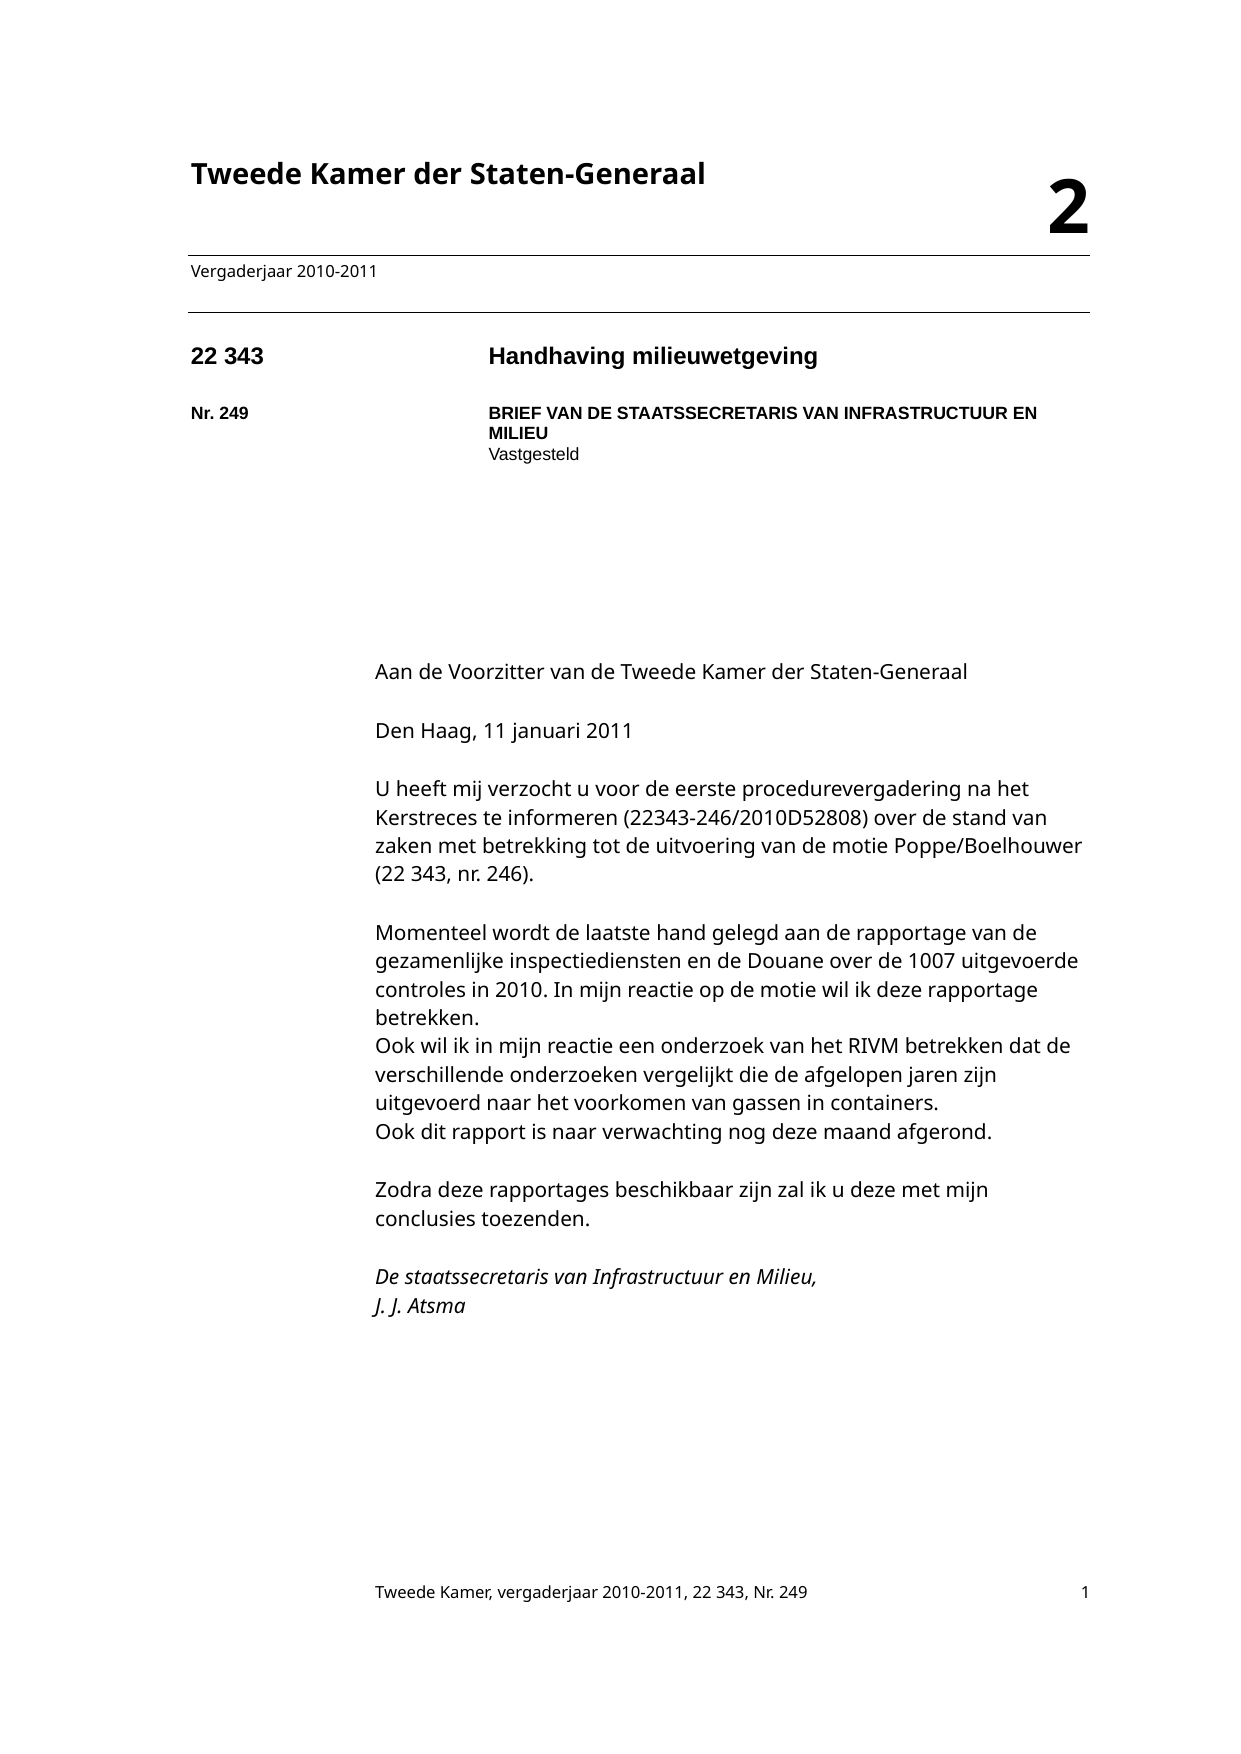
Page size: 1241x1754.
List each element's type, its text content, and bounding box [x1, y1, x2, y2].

table_cell Nr. 249 [188, 399, 485, 539]
table_cell Handhaving milieuwetgeving [485, 339, 1090, 399]
text U heeft mij verzocht u voor de eerste procedurevergadering na het Kerstreces te informeren (22343-246/2010D52808) over de stand van zaken met betrekking tot de uitvoering van de motie Poppe/Boelhouwer (22 343, nr. 246). [375, 774, 1090, 888]
text Aan de Voorzitter van de Tweede Kamer der Staten-Generaal [375, 657, 1090, 686]
text J. J. Atsma [375, 1291, 1090, 1319]
table_header 2 [910, 150, 1090, 255]
text De staatssecretaris van Infrastructuur en Milieu, [375, 1262, 1090, 1291]
text Den Haag, 11 januari 2011 [375, 716, 1090, 744]
table_cell [188, 313, 485, 339]
table_header Tweede Kamer der Staten-Generaal [188, 150, 909, 255]
table_cell Vergaderjaar 2010-2011 [188, 256, 485, 312]
table_cell BRIEF VAN DE STAATSSECRETARIS VAN INFRASTRUCTUUR EN MILIEU Vastgesteld [485, 399, 1090, 539]
table_cell 22 343 [188, 339, 485, 399]
table_cell [485, 313, 1090, 339]
text Zodra deze rapportages beschikbaar zijn zal ik u deze met mijn conclusies toezenden. [375, 1175, 1090, 1232]
table_cell [485, 256, 1090, 312]
text Momenteel wordt de laatste hand gelegd aan de rapportage van de gezamenlijke inspectiediensten en de Douane over de 1007 uitgevoerde controles in 2010. In mijn reactie op de motie wil ik deze rapportage betrekken. [375, 918, 1090, 1032]
text Ook wil ik in mijn reactie een onderzoek van het RIVM betrekken dat de verschillende onderzoeken vergelijkt die de afgelopen jaren zijn uitgevoerd naar het voorkomen van gassen in containers. [375, 1032, 1090, 1117]
text Ook dit rapport is naar verwachting nog deze maand afgerond. [375, 1117, 1090, 1145]
